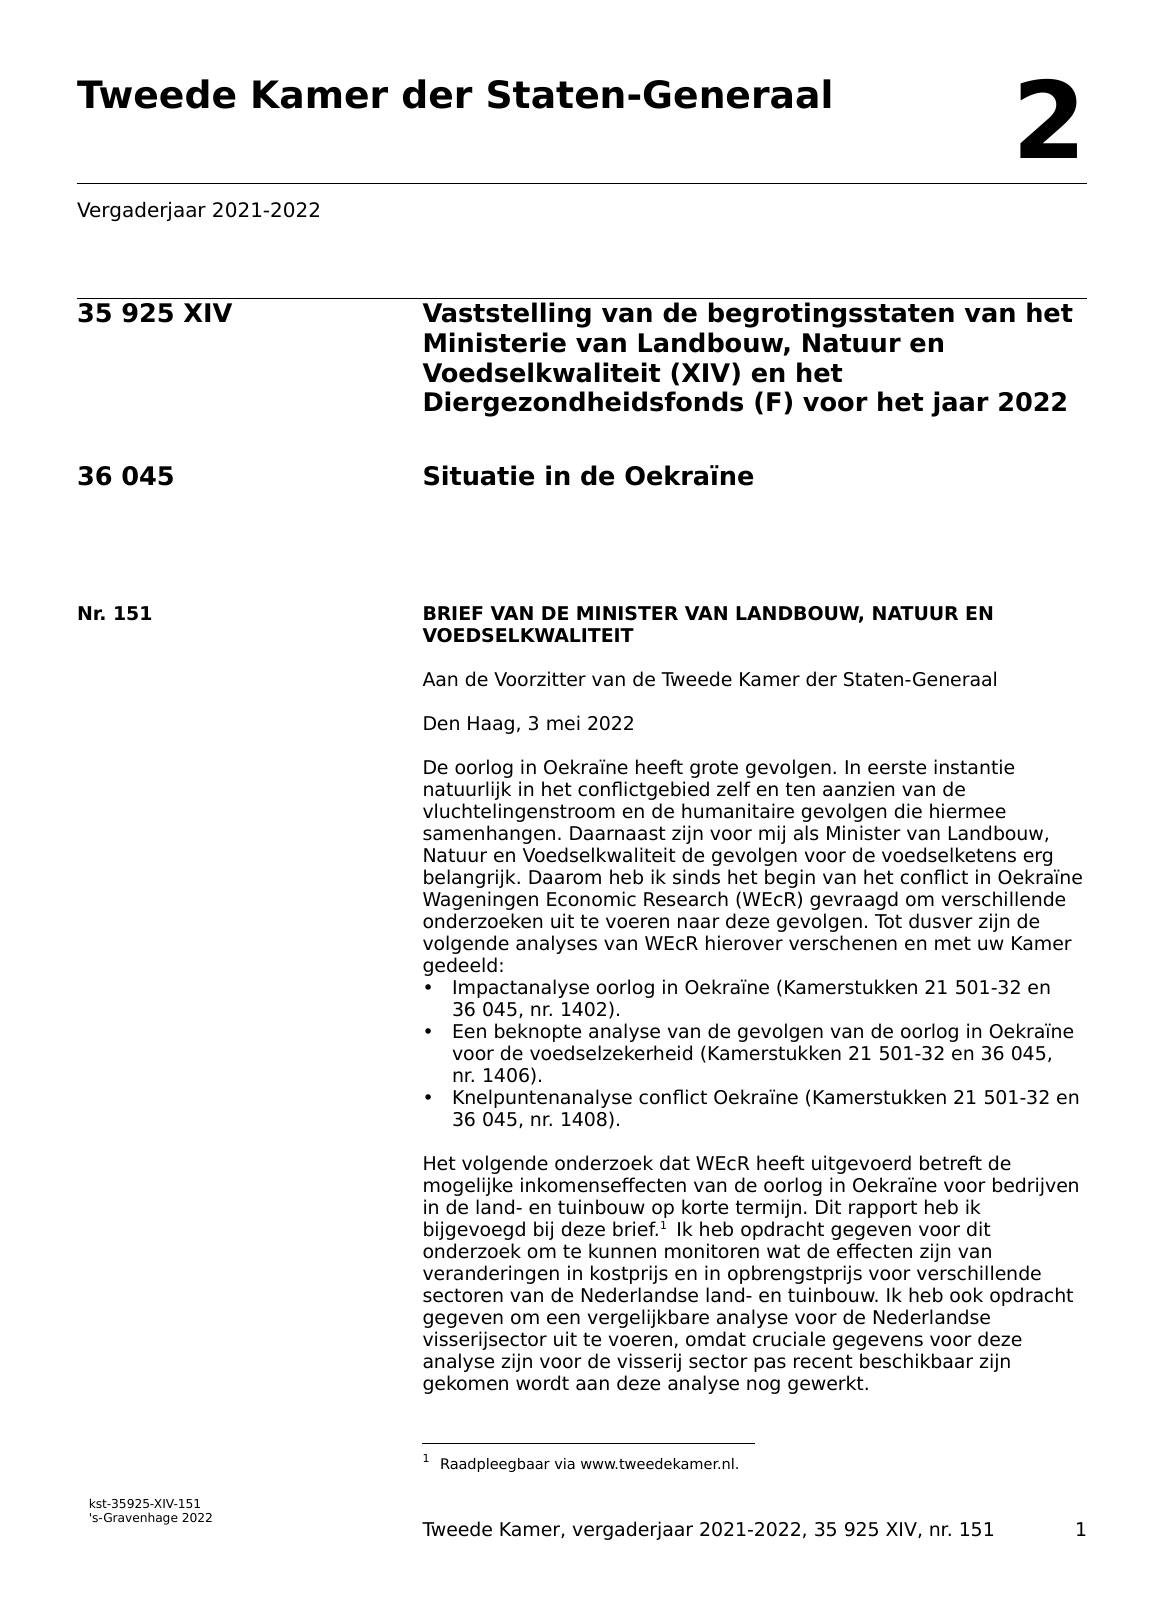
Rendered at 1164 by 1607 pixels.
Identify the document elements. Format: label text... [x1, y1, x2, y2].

text • Knelpuntenanalyse conflict Oekraïne (Kamerstukken 21 501-32 en 36 045, nr. 1408). [422, 1087, 1087, 1131]
subtitle 36 045 Situatie in de Oekraïne [77, 462, 1087, 492]
table_header 2 [886, 59, 1087, 183]
text Raadpleegbaar via www.tweedekamer.nl. [422, 1452, 1087, 1474]
text 's-Gravenhage 2022 [88, 1511, 323, 1525]
text Aan de Voorzitter van de Tweede Kamer der Staten-Generaal [422, 669, 1087, 691]
subtitle 35 925 XIV Vaststelling van de begrotingsstaten van het Ministerie van Landbouw, Natuur en Voedselkwaliteit (XIV) en het Diergezondheidsfonds (F) voor het jaar 2022 [77, 299, 1087, 418]
text Het volgende onderzoek dat WEcR heeft uitgevoerd betreft de mogelijke inkomenseffecten van de oorlog in Oekraïne voor bedrijven in de land- en tuinbouw op korte termijn. Dit rapport heb ik bijgevoegd bij deze brief. Ik heb opdracht gegeven voor dit onderzoek om te kunnen monitoren wat de effecten zijn van veranderingen in kostprijs en in opbrengstprijs voor verschillende sectoren van de Nederlandse land- en tuinbouw. Ik heb ook opdracht gegeven om een vergelijkbare analyse voor de Nederlandse visserijsector uit te voeren, omdat cruciale gegevens voor deze analyse zijn voor de visserij sector pas recent beschikbaar zijn gekomen wordt aan deze analyse nog gewerkt. [422, 1153, 1087, 1395]
text De oorlog in Oekraïne heeft grote gevolgen. In eerste instantie natuurlijk in het conflictgebied zelf en ten aanzien van de vluchtelingenstroom en de humanitaire gevolgen die hiermee samenhangen. Daarnaast zijn voor mij als Minister van Landbouw, Natuur en Voedselkwaliteit de gevolgen voor de voedselketens erg belangrijk. Daarom heb ik sinds het begin van het conflict in Oekraïne Wageningen Economic Research (WEcR) gevraagd om verschillende onderzoeken uit te voeren naar deze gevolgen. Tot dusver zijn de volgende analyses van WEcR hierover verschenen en met uw Kamer gedeeld: [422, 757, 1087, 977]
table_cell Vergaderjaar 2021-2022 [77, 184, 1087, 298]
text Den Haag, 3 mei 2022 [422, 713, 1087, 735]
table_header Tweede Kamer der Staten-Generaal [77, 59, 886, 183]
subtitle Nr. 151 BRIEF VAN DE MINISTER VAN LANDBOUW, NATUUR EN VOEDSELKWALITEIT [77, 603, 1087, 647]
text kst-35925-XIV-151 [88, 1497, 323, 1511]
text • Een beknopte analyse van de gevolgen van de oorlog in Oekraïne voor de voedselzekerheid (Kamerstukken 21 501-32 en 36 045, nr. 1406). [422, 1021, 1087, 1087]
text • Impactanalyse oorlog in Oekraïne (Kamerstukken 21 501-32 en 36 045, nr. 1402). [422, 977, 1087, 1021]
